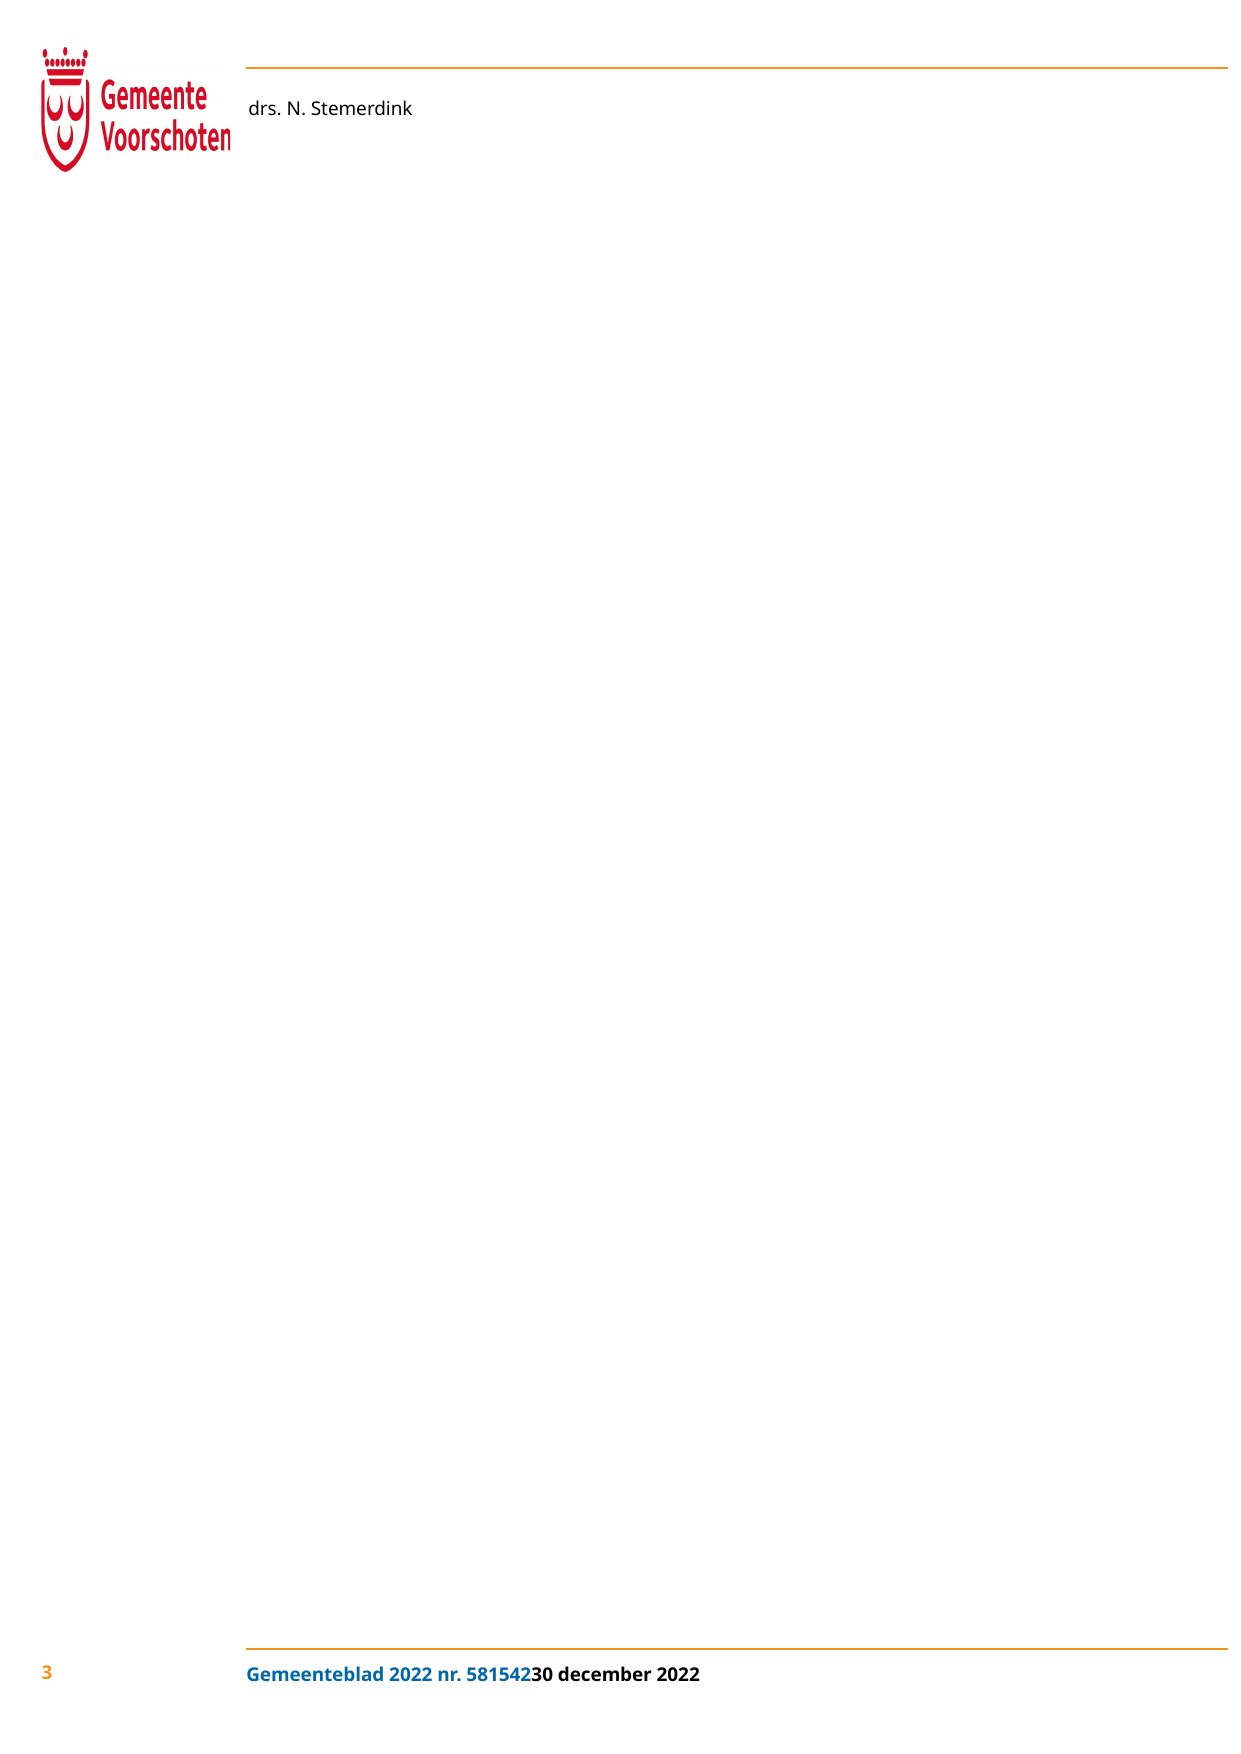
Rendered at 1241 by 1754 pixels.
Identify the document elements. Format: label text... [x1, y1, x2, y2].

picture [41, 47, 231, 172]
text drs. N. Stemerdink [248, 95, 1152, 121]
